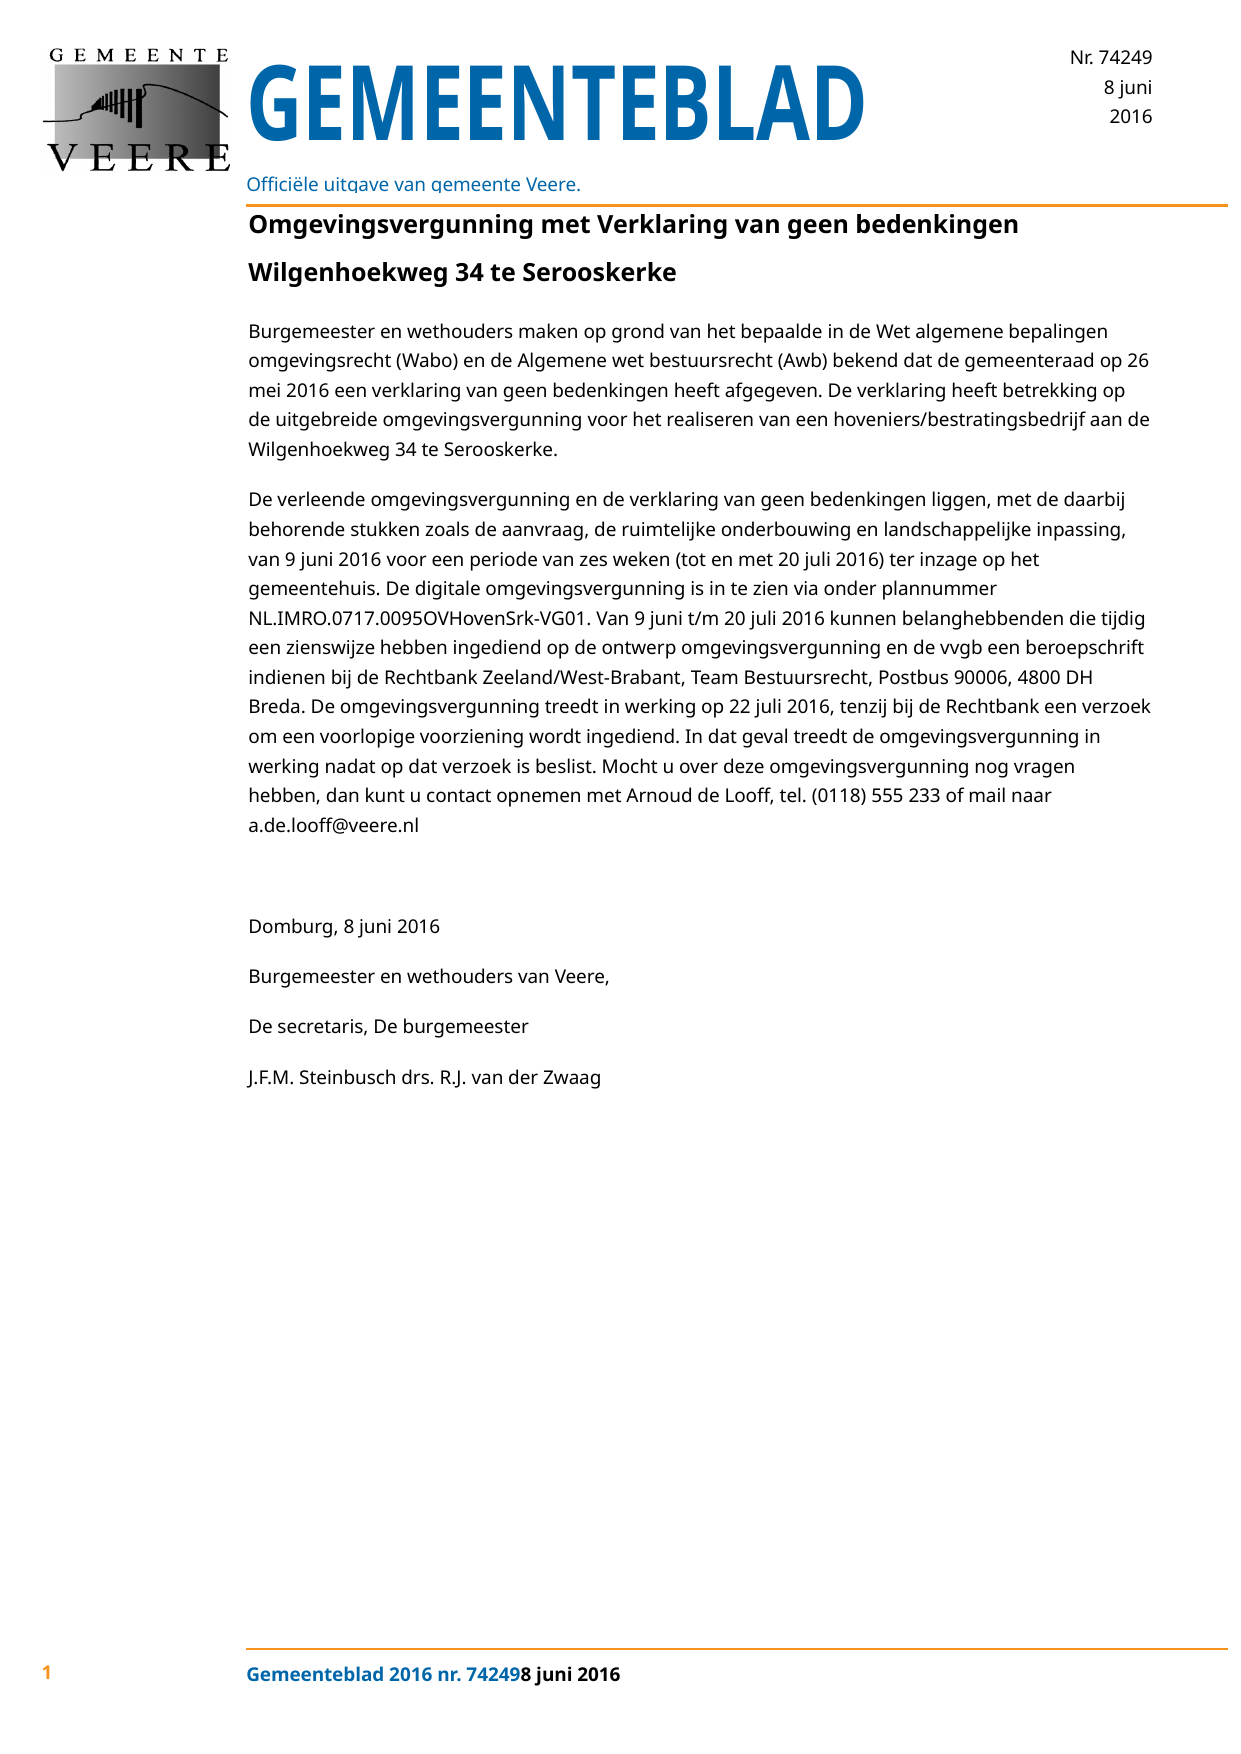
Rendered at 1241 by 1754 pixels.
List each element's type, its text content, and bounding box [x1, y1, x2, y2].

text Burgemeester en wethouders van Veere, [248, 963, 1152, 989]
text Domburg, 8 juni 2016 [248, 913, 1152, 939]
text Burgemeester en wethouders maken op grond van het bepaalde in de Wet algemene bepalingen omgevingsrecht (Wabo) en de Algemene wet bestuursrecht (Awb) bekend dat de gemeenteraad op 26 mei 2016 een verklaring van geen bedenkingen heeft afgegeven. De verklaring heeft betrekking op de uitgebreide omgevingsvergunning voor het realiseren van een hoveniers/bestratingsbedrijf aan de Wilgenhoekweg 34 te Serooskerke. [248, 318, 1152, 462]
text Omgevingsvergunning met Verklaring van geen bedenkingen Wilgenhoekweg 34 te Serooskerke [248, 207, 1152, 288]
text De verleende omgevingsvergunning en de verklaring van geen bedenkingen liggen, met de daarbij behorende stukken zoals de aanvraag, de ruimtelijke onderbouwing en landschappelijke inpassing, van 9 juni 2016 voor een periode van zes weken (tot en met 20 juli 2016) ter inzage op het gemeentehuis. De digitale omgevingsvergunning is in te zien via onder plannummer NL.IMRO.0717.0095OVHovenSrk-VG01. Van 9 juni t/m 20 juli 2016 kunnen belanghebbenden die tijdig een zienswijze hebben ingediend op de ontwerp omgevingsvergunning en de vvgb een beroepschrift indienen bij de Rechtbank Zeeland/West-Brabant, Team Bestuursrecht, Postbus 90006, 4800 DH Breda. De omgevingsvergunning treedt in werking op 22 juli 2016, tenzij bij de Rechtbank een verzoek om een voorlopige voorziening wordt ingediend. In dat geval treedt de omgevingsvergunning in werking nadat op dat verzoek is beslist. Mocht u over deze omgevingsvergunning nog vragen hebben, dan kunt u contact opnemen met Arnoud de Looff, tel. (0118) 555 233 of mail naar a.de.looff@veere.nl [248, 487, 1152, 838]
text De secretaris, De burgemeester [248, 1014, 1152, 1039]
text J.F.M. Steinbusch drs. R.J. van der Zwaag [248, 1064, 1152, 1090]
picture [41, 47, 231, 172]
